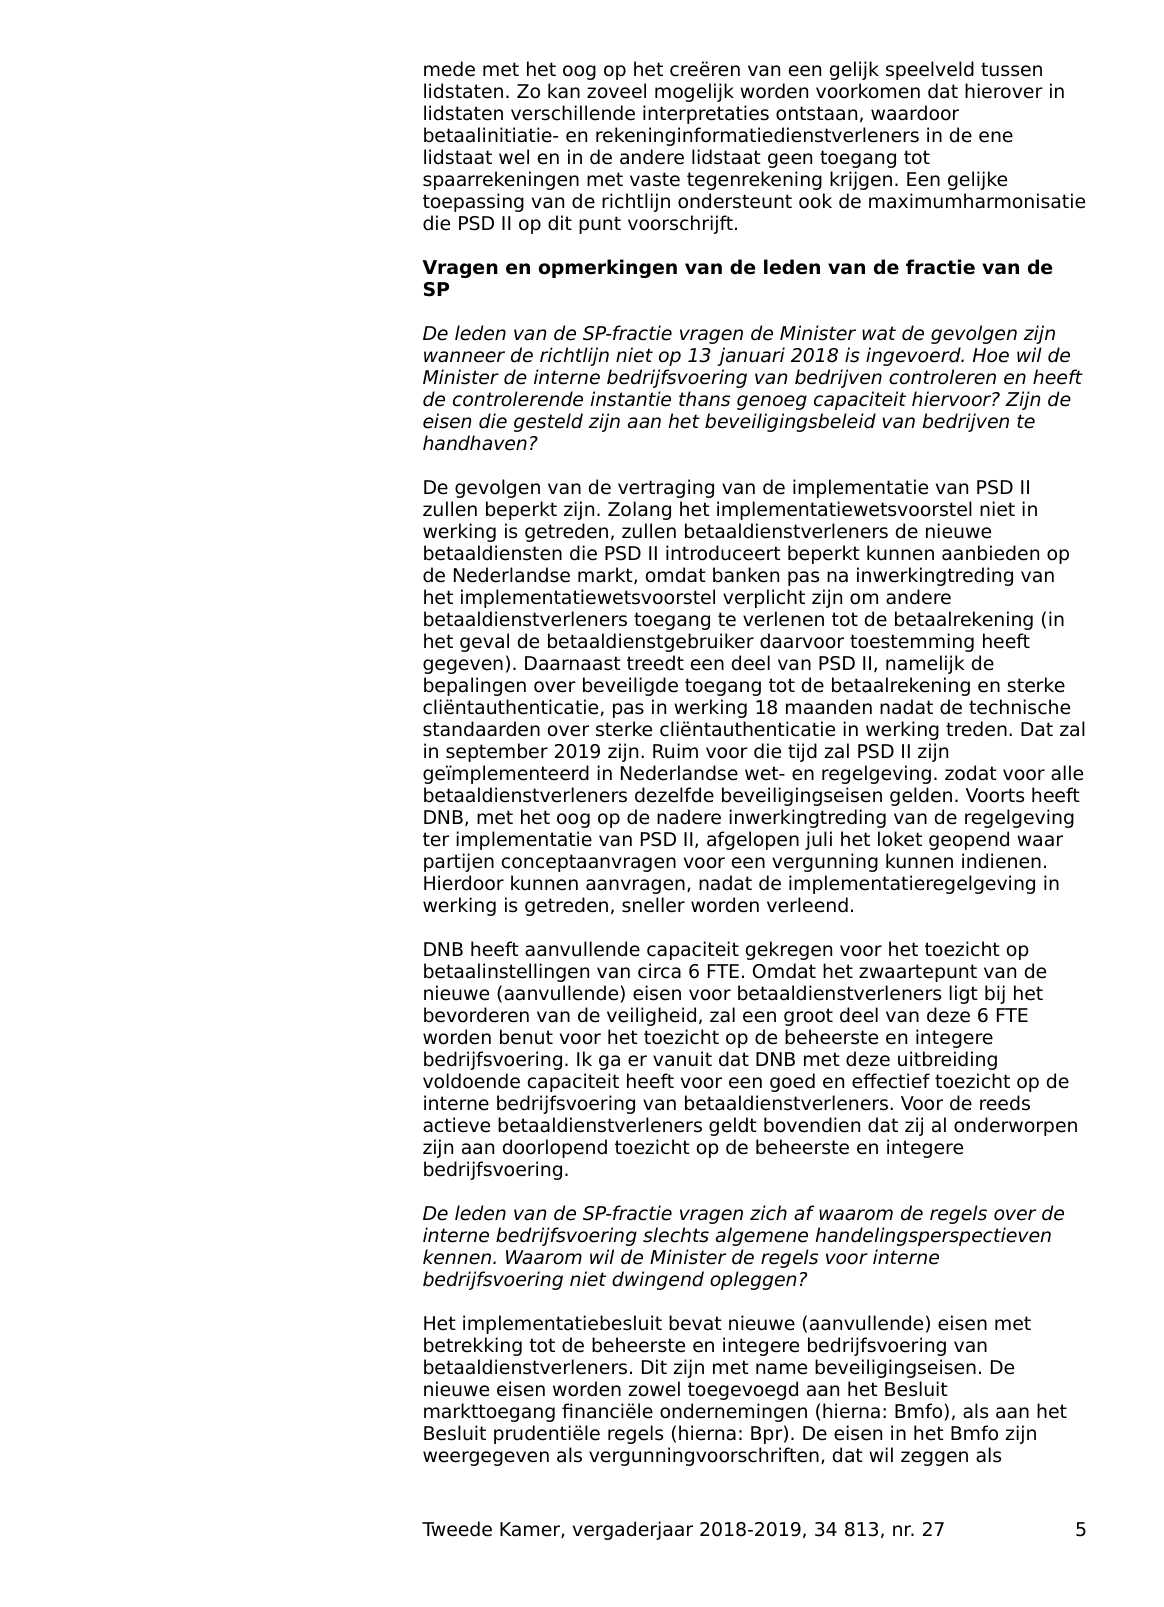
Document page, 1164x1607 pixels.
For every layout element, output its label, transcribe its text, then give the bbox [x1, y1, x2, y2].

text DNB heeft aanvullende capaciteit gekregen voor het toezicht op betaalinstellingen van circa 6 FTE. Omdat het zwaartepunt van de nieuwe (aanvullende) eisen voor betaaldienstverleners ligt bij het bevorderen van de veiligheid, zal een groot deel van deze 6 FTE worden benut voor het toezicht op de beheerste en integere bedrijfsvoering. Ik ga er vanuit dat DNB met deze uitbreiding voldoende capaciteit heeft voor een goed en effectief toezicht op de interne bedrijfsvoering van betaaldienstverleners. Voor de reeds actieve betaaldienstverleners geldt bovendien dat zij al onderworpen zijn aan doorlopend toezicht op de beheerste en integere bedrijfsvoering. [422, 939, 1087, 1181]
text mede met het oog op het creëren van een gelijk speelveld tussen lidstaten. Zo kan zoveel mogelijk worden voorkomen dat hierover in lidstaten verschillende interpretaties ontstaan, waardoor betaalinitiatie- en rekeninginformatiedienstverleners in de ene lidstaat wel en in de andere lidstaat geen toegang tot spaarrekeningen met vaste tegenrekening krijgen. Een gelijke toepassing van de richtlijn ondersteunt ook de maximumharmonisatie die PSD II op dit punt voorschrijft. [422, 59, 1087, 235]
text De leden van de SP-fractie vragen de Minister wat de gevolgen zijn wanneer de richtlijn niet op 13 januari 2018 is ingevoerd. Hoe wil de Minister de interne bedrijfsvoering van bedrijven controleren en heeft de controlerende instantie thans genoeg capaciteit hiervoor? Zijn de eisen die gesteld zijn aan het beveiligingsbeleid van bedrijven te handhaven? [422, 323, 1087, 455]
text De leden van de SP-fractie vragen zich af waarom de regels over de interne bedrijfsvoering slechts algemene handelingsperspectieven kennen. Waarom wil de Minister de regels voor interne bedrijfsvoering niet dwingend opleggen? [422, 1203, 1087, 1291]
text De gevolgen van de vertraging van de implementatie van PSD II zullen beperkt zijn. Zolang het implementatiewetsvoorstel niet in werking is getreden, zullen betaaldienstverleners de nieuwe betaaldiensten die PSD II introduceert beperkt kunnen aanbieden op de Nederlandse markt, omdat banken pas na inwerkingtreding van het implementatiewetsvoorstel verplicht zijn om andere betaaldienstverleners toegang te verlenen tot de betaalrekening (in het geval de betaaldienstgebruiker daarvoor toestemming heeft gegeven). Daarnaast treedt een deel van PSD II, namelijk de bepalingen over beveiligde toegang tot de betaalrekening en sterke cliëntauthenticatie, pas in werking 18 maanden nadat de technische standaarden over sterke cliëntauthenticatie in werking treden. Dat zal in september 2019 zijn. Ruim voor die tijd zal PSD II zijn geïmplementeerd in Nederlandse wet- en regelgeving. zodat voor alle betaaldienstverleners dezelfde beveiligingseisen gelden. Voorts heeft DNB, met het oog op de nadere inwerkingtreding van de regelgeving ter implementatie van PSD II, afgelopen juli het loket geopend waar partijen conceptaanvragen voor een vergunning kunnen indienen. Hierdoor kunnen aanvragen, nadat de implementatieregelgeving in werking is getreden, sneller worden verleend. [422, 477, 1087, 917]
text Het implementatiebesluit bevat nieuwe (aanvullende) eisen met betrekking tot de beheerste en integere bedrijfsvoering van betaaldienstverleners. Dit zijn met name beveiligingseisen. De nieuwe eisen worden zowel toegevoegd aan het Besluit markttoegang financiële ondernemingen (hierna: Bmfo), als aan het Besluit prudentiële regels (hierna: Bpr). De eisen in het Bmfo zijn weergegeven als vergunningvoorschriften, dat wil zeggen als [422, 1313, 1087, 1467]
subtitle Vragen en opmerkingen van de leden van de fractie van de SP [422, 257, 1087, 301]
